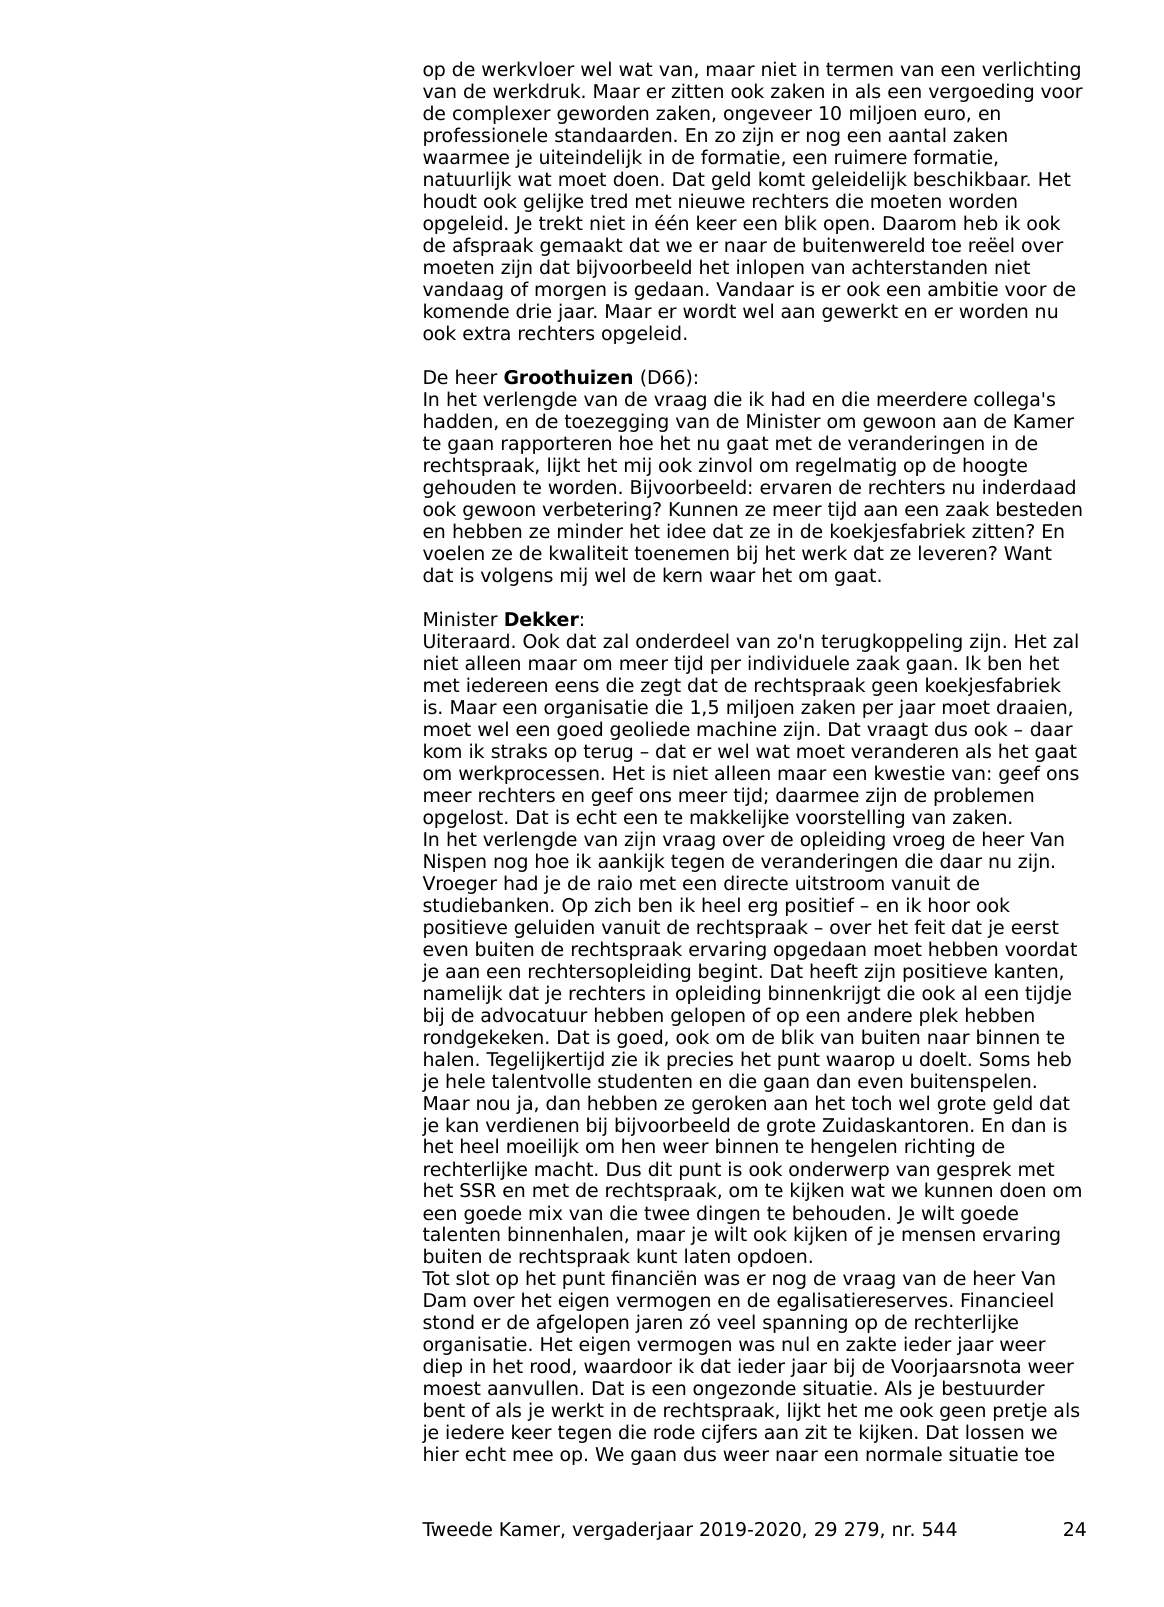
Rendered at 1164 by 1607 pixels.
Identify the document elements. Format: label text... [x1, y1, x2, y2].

text op de werkvloer wel wat van, maar niet in termen van een verlichting van de werkdruk. Maar er zitten ook zaken in als een vergoeding voor de complexer geworden zaken, ongeveer 10 miljoen euro, en professionele standaarden. En zo zijn er nog een aantal zaken waarmee je uiteindelijk in de formatie, een ruimere formatie, natuurlijk wat moet doen. Dat geld komt geleidelijk beschikbaar. Het houdt ook gelijke tred met nieuwe rechters die moeten worden opgeleid. Je trekt niet in één keer een blik open. Daarom heb ik ook de afspraak gemaakt dat we er naar de buitenwereld toe reëel over moeten zijn dat bijvoorbeeld het inlopen van achterstanden niet vandaag of morgen is gedaan. Vandaar is er ook een ambitie voor de komende drie jaar. Maar er wordt wel aan gewerkt en er worden nu ook extra rechters opgeleid. [422, 59, 1087, 345]
text Minister Dekker: [422, 609, 1087, 631]
text In het verlengde van zijn vraag over de opleiding vroeg de heer Van Nispen nog hoe ik aankijk tegen de veranderingen die daar nu zijn. Vroeger had je de raio met een directe uitstroom vanuit de studiebanken. Op zich ben ik heel erg positief – en ik hoor ook positieve geluiden vanuit de rechtspraak – over het feit dat je eerst even buiten de rechtspraak ervaring opgedaan moet hebben voordat je aan een rechtersopleiding begint. Dat heeft zijn positieve kanten, namelijk dat je rechters in opleiding binnenkrijgt die ook al een tijdje bij de advocatuur hebben gelopen of op een andere plek hebben rondgekeken. Dat is goed, ook om de blik van buiten naar binnen te halen. Tegelijkertijd zie ik precies het punt waarop u doelt. Soms heb je hele talentvolle studenten en die gaan dan even buitenspelen. Maar nou ja, dan hebben ze geroken aan het toch wel grote geld dat je kan verdienen bij bijvoorbeeld de grote Zuidaskantoren. En dan is het heel moeilijk om hen weer binnen te hengelen richting de rechterlijke macht. Dus dit punt is ook onderwerp van gesprek met het SSR en met de rechtspraak, om te kijken wat we kunnen doen om een goede mix van die twee dingen te behouden. Je wilt goede talenten binnenhalen, maar je wilt ook kijken of je mensen ervaring buiten de rechtspraak kunt laten opdoen. [422, 829, 1087, 1268]
text De heer Groothuizen (D66): [422, 367, 1087, 389]
text Tot slot op het punt financiën was er nog de vraag van de heer Van Dam over het eigen vermogen en de egalisatiereserves. Financieel stond er de afgelopen jaren zó veel spanning op de rechterlijke organisatie. Het eigen vermogen was nul en zakte ieder jaar weer diep in het rood, waardoor ik dat ieder jaar bij de Voorjaarsnota weer moest aanvullen. Dat is een ongezonde situatie. Als je bestuurder bent of als je werkt in de rechtspraak, lijkt het me ook geen pretje als je iedere keer tegen die rode cijfers aan zit te kijken. Dat lossen we hier echt mee op. We gaan dus weer naar een normale situatie toe [422, 1268, 1087, 1466]
text Uiteraard. Ook dat zal onderdeel van zo'n terugkoppeling zijn. Het zal niet alleen maar om meer tijd per individuele zaak gaan. Ik ben het met iedereen eens die zegt dat de rechtspraak geen koekjesfabriek is. Maar een organisatie die 1,5 miljoen zaken per jaar moet draaien, moet wel een goed geoliede machine zijn. Dat vraagt dus ook – daar kom ik straks op terug – dat er wel wat moet veranderen als het gaat om werkprocessen. Het is niet alleen maar een kwestie van: geef ons meer rechters en geef ons meer tijd; daarmee zijn de problemen opgelost. Dat is echt een te makkelijke voorstelling van zaken. [422, 631, 1087, 829]
text In het verlengde van de vraag die ik had en die meerdere collega's hadden, en de toezegging van de Minister om gewoon aan de Kamer te gaan rapporteren hoe het nu gaat met de veranderingen in de rechtspraak, lijkt het mij ook zinvol om regelmatig op de hoogte gehouden te worden. Bijvoorbeeld: ervaren de rechters nu inderdaad ook gewoon verbetering? Kunnen ze meer tijd aan een zaak besteden en hebben ze minder het idee dat ze in de koekjesfabriek zitten? En voelen ze de kwaliteit toenemen bij het werk dat ze leveren? Want dat is volgens mij wel de kern waar het om gaat. [422, 389, 1087, 587]
